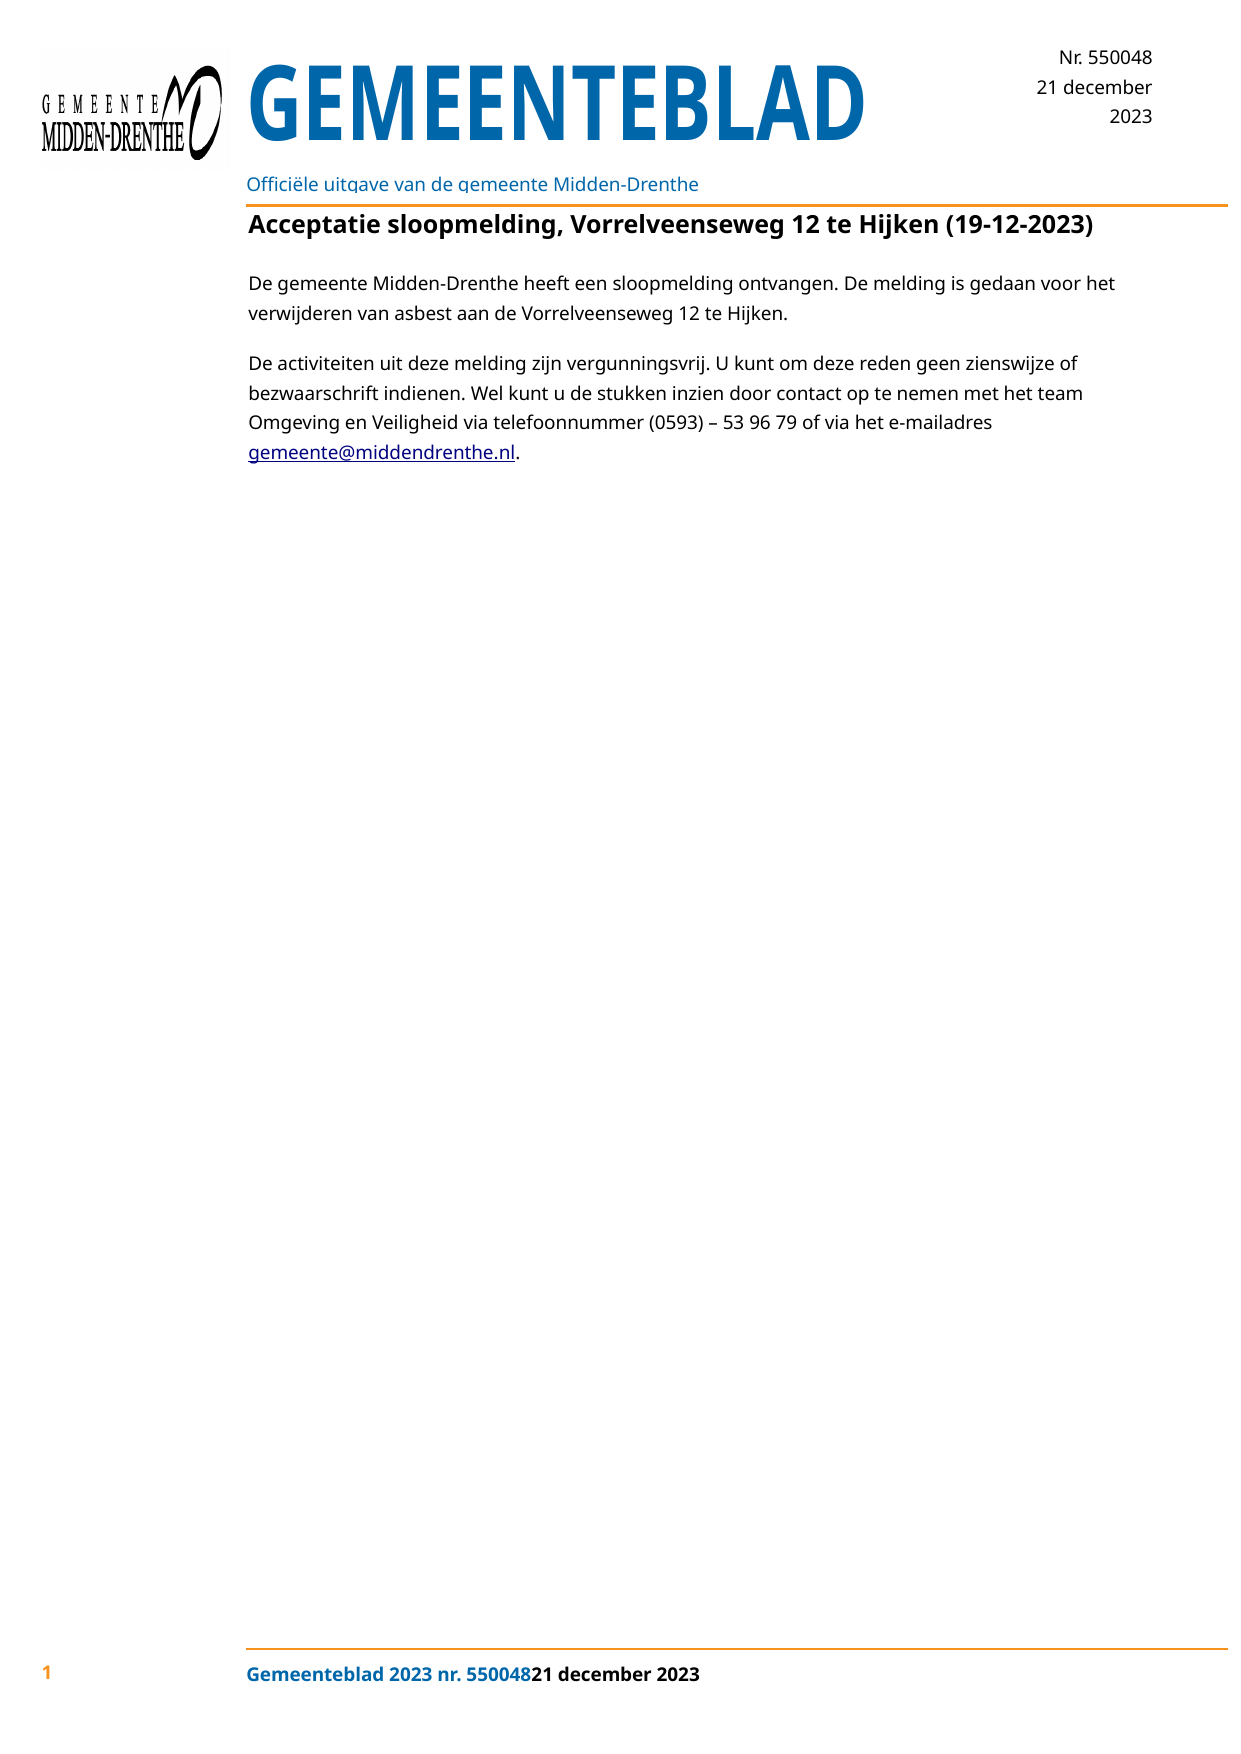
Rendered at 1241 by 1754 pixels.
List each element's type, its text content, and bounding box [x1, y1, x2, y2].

picture [41, 47, 231, 172]
text De gemeente Midden-Drenthe heeft een sloopmelding ontvangen. De melding is gedaan voor het verwijderen van asbest aan de Vorrelveenseweg 12 te Hijken. [248, 270, 1152, 326]
text Acceptatie sloopmelding, Vorrelveenseweg 12 te Hijken (19-12-2023) [248, 207, 1152, 241]
text De activiteiten uit deze melding zijn vergunningsvrij. U kunt om deze reden geen zienswijze of bezwaarschrift indienen. Wel kunt u de stukken inzien door contact op te nemen met het team Omgeving en Veiligheid via telefoonnummer (0593) – 53 96 79 of via het e-mailadres gemeente@middendrenthe.nl. [248, 350, 1152, 465]
